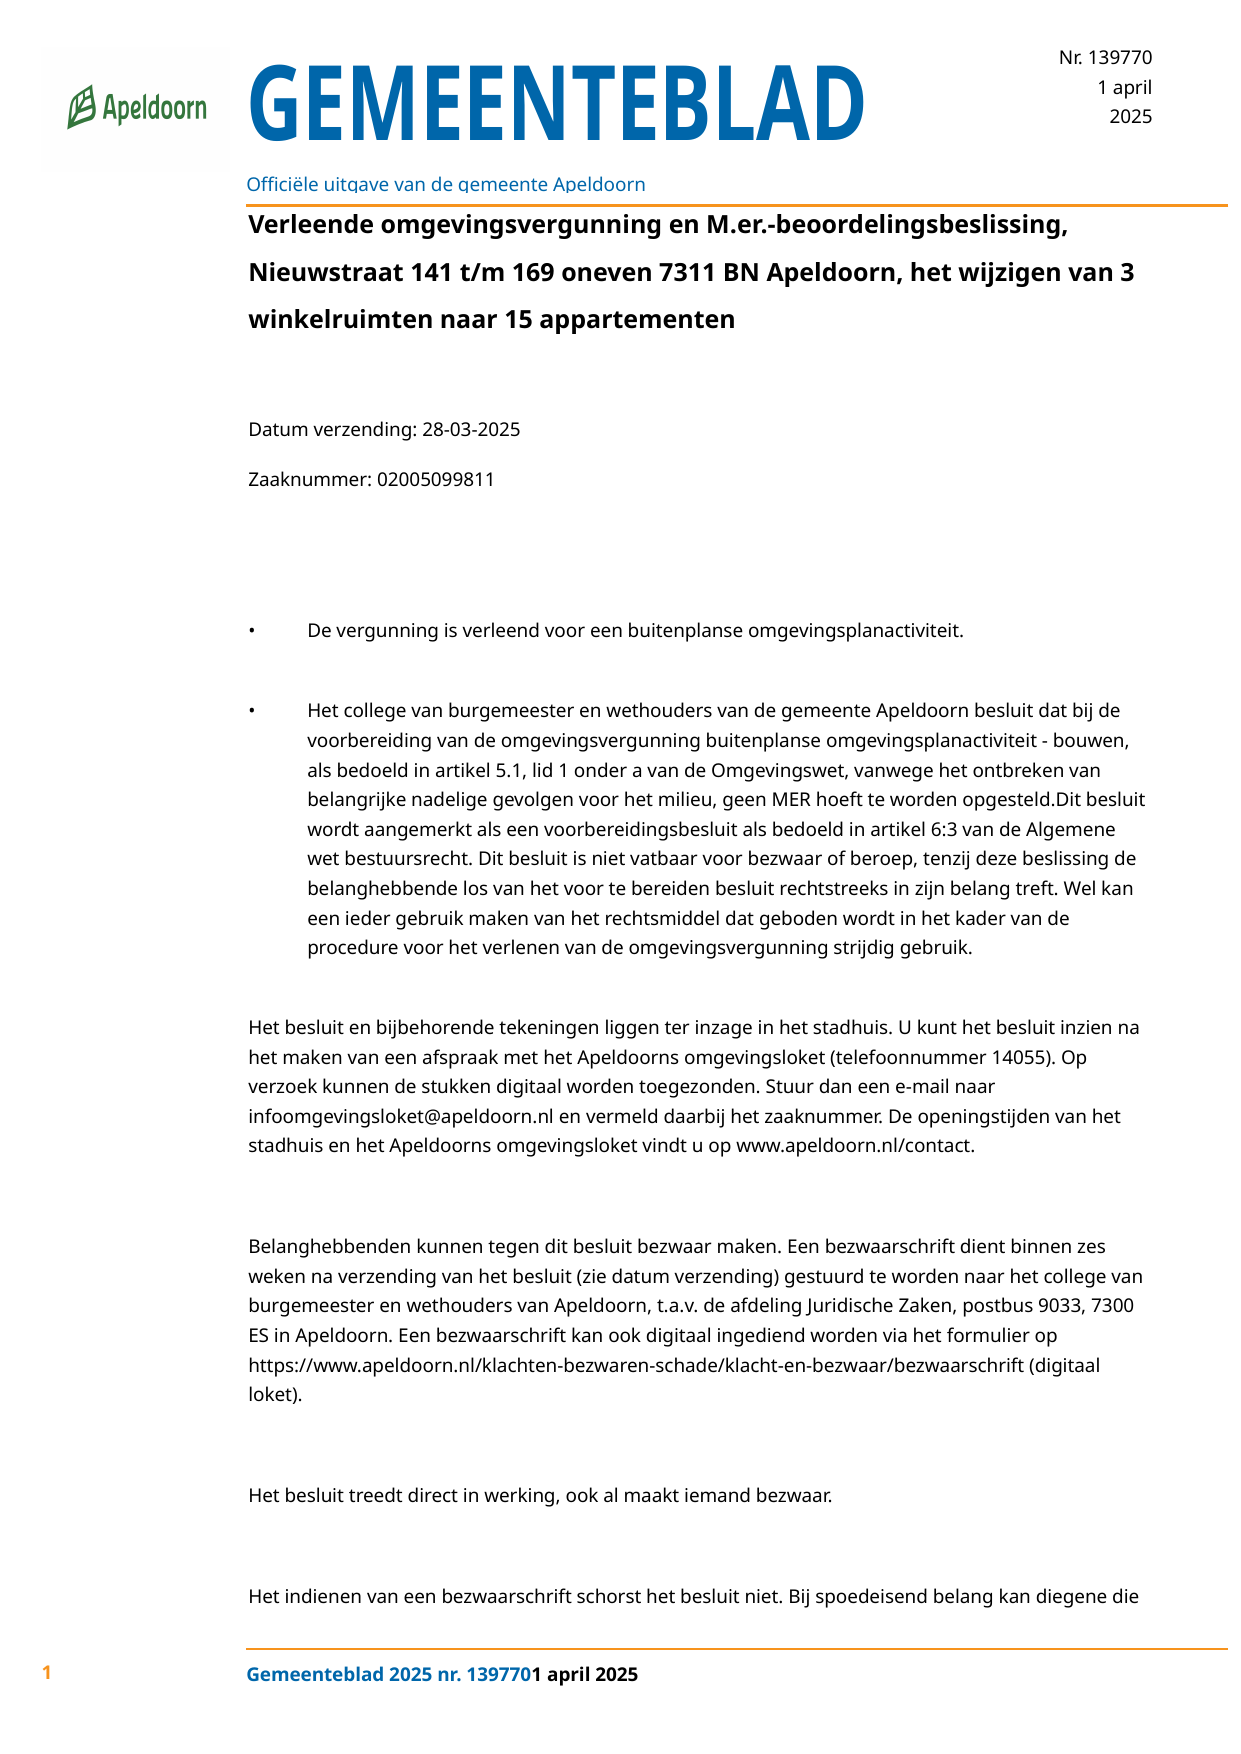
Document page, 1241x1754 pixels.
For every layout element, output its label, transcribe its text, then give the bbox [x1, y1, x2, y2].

list De vergunning is verleend voor een buitenplanse omgevingsplanactiviteit. [248, 618, 1152, 643]
text Verleende omgevingsvergunning en M.er.-beoordelingsbeslissing, Nieuwstraat 141 t/m 169 oneven 7311 BN Apeldoorn, het wijzigen van 3 winkelruimten naar 15 appartementen [248, 207, 1152, 336]
list Het college van burgemeester en wethouders van de gemeente Apeldoorn besluit dat bij de voorbereiding van de omgevingsvergunning buitenplanse omgevingsplanactiviteit - bouwen, als bedoeld in artikel 5.1, lid 1 onder a van de Omgevingswet, vanwege het ontbreken van belangrijke nadelige gevolgen voor het milieu, geen MER hoeft te worden opgesteld.Dit besluit wordt aangemerkt als een voorbereidingsbesluit als bedoeld in artikel 6:3 van de Algemene wet bestuursrecht. Dit besluit is niet vatbaar voor bezwaar of beroep, tenzij deze beslissing de belanghebbende los van het voor te bereiden besluit rechtstreeks in zijn belang treft. Wel kan een ieder gebruik maken van het rechtsmiddel dat geboden wordt in het kader van de procedure voor het verlenen van de omgevingsvergunning strijdig gebruik. [248, 698, 1152, 960]
text Belanghebbenden kunnen tegen dit besluit bezwaar maken. Een bezwaarschrift dient binnen zes weken na verzending van het besluit (zie datum verzending) gestuurd te worden naar het college van burgemeester en wethouders van Apeldoorn, t.a.v. de afdeling Juridische Zaken, postbus 9033, 7300 ES in Apeldoorn. Een bezwaarschrift kan ook digitaal ingediend worden via het formulier op https://www.apeldoorn.nl/klachten-bezwaren-schade/klacht-en-bezwaar/bezwaarschrift (digitaal loket). [248, 1233, 1152, 1407]
text Het besluit treedt direct in werking, ook al maakt iemand bezwaar. [248, 1482, 1152, 1508]
text Datum verzending: 28-03-2025 [248, 416, 1152, 442]
text Het besluit en bijbehorende tekeningen liggen ter inzage in het stadhuis. U kunt het besluit inzien na het maken van een afspraak met het Apeldoorns omgevingsloket (telefoonnummer 14055). Op verzoek kunnen de stukken digitaal worden toegezonden. Stuur dan een e-mail naar infoomgevingsloket@apeldoorn.nl en vermeld daarbij het zaaknummer. De openingstijden van het stadhuis en het Apeldoorns omgevingsloket vindt u op www.apeldoorn.nl/contact. [248, 1014, 1152, 1158]
picture [41, 47, 231, 172]
text Zaaknummer: 02005099811 [248, 466, 1152, 492]
text Het indienen van een bezwaarschrift schorst het besluit niet. Bij spoedeisend belang kan diegene die [248, 1583, 1152, 1609]
